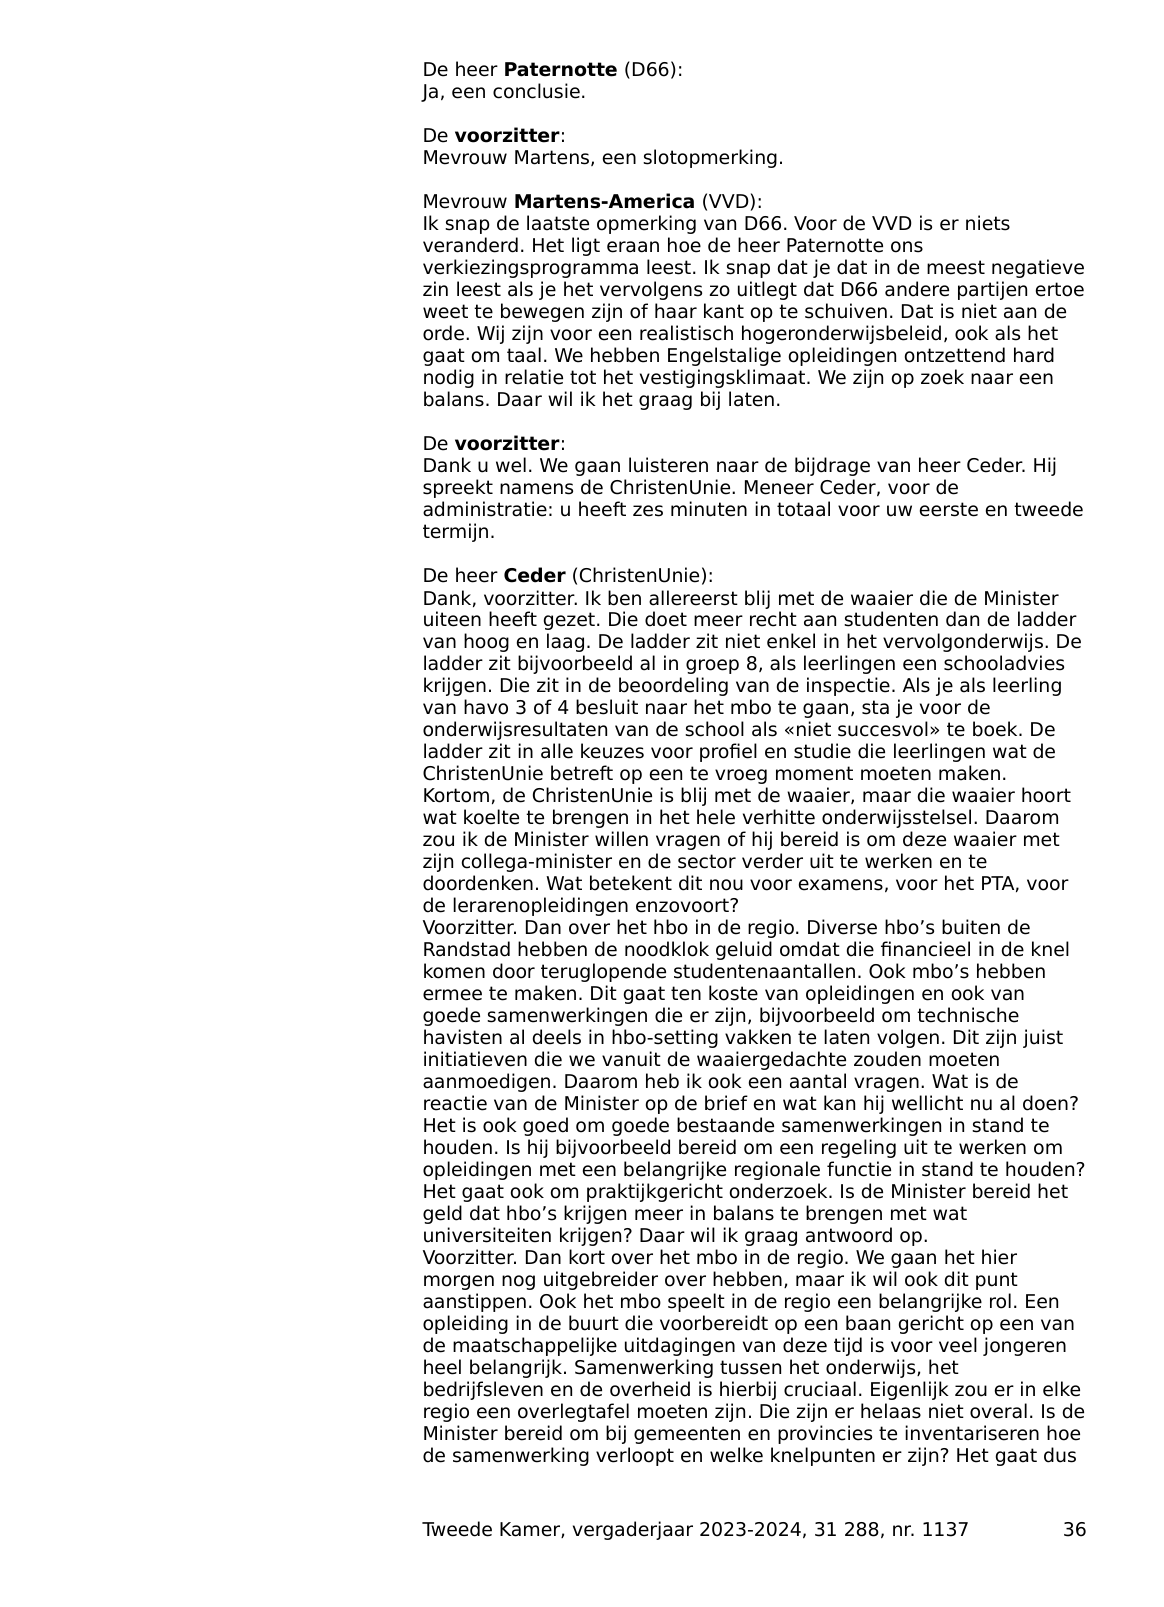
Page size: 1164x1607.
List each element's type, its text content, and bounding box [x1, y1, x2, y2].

text Dank, voorzitter. Ik ben allereerst blij met de waaier die de Minister uiteen heeft gezet. Die doet meer recht aan studenten dan de ladder van hoog en laag. De ladder zit niet enkel in het vervolgonderwijs. De ladder zit bijvoorbeeld al in groep 8, als leerlingen een schooladvies krijgen. Die zit in de beoordeling van de inspectie. Als je als leerling van havo 3 of 4 besluit naar het mbo te gaan, sta je voor de onderwijsresultaten van de school als «niet succesvol» te boek. De ladder zit in alle keuzes voor profiel en studie die leerlingen wat de ChristenUnie betreft op een te vroeg moment moeten maken. Kortom, de ChristenUnie is blij met de waaier, maar die waaier hoort wat koelte te brengen in het hele verhitte onderwijsstelsel. Daarom zou ik de Minister willen vragen of hij bereid is om deze waaier met zijn collega-minister en de sector verder uit te werken en te doordenken. Wat betekent dit nou voor examens, voor het PTA, voor de lerarenopleidingen enzovoort? [422, 587, 1087, 917]
text Ik snap de laatste opmerking van D66. Voor de VVD is er niets veranderd. Het ligt eraan hoe de heer Paternotte ons verkiezingsprogramma leest. Ik snap dat je dat in de meest negatieve zin leest als je het vervolgens zo uitlegt dat D66 andere partijen ertoe weet te bewegen zijn of haar kant op te schuiven. Dat is niet aan de orde. Wij zijn voor een realistisch hogeronderwijsbeleid, ook als het gaat om taal. We hebben Engelstalige opleidingen ontzettend hard nodig in relatie tot het vestigingsklimaat. We zijn op zoek naar een balans. Daar wil ik het graag bij laten. [422, 213, 1087, 411]
text Voorzitter. Dan kort over het mbo in de regio. We gaan het hier morgen nog uitgebreider over hebben, maar ik wil ook dit punt aanstippen. Ook het mbo speelt in de regio een belangrijke rol. Een opleiding in de buurt die voorbereidt op een baan gericht op een van de maatschappelijke uitdagingen van deze tijd is voor veel jongeren heel belangrijk. Samenwerking tussen het onderwijs, het bedrijfsleven en de overheid is hierbij cruciaal. Eigenlijk zou er in elke regio een overlegtafel moeten zijn. Die zijn er helaas niet overal. Is de Minister bereid om bij gemeenten en provincies te inventariseren hoe de samenwerking verloopt en welke knelpunten er zijn? Het gaat dus [422, 1247, 1087, 1467]
text Voorzitter. Dan over het hbo in de regio. Diverse hbo’s buiten de Randstad hebben de noodklok geluid omdat die financieel in de knel komen door teruglopende studentenaantallen. Ook mbo’s hebben ermee te maken. Dit gaat ten koste van opleidingen en ook van goede samenwerkingen die er zijn, bijvoorbeeld om technische havisten al deels in hbo-setting vakken te laten volgen. Dit zijn juist initiatieven die we vanuit de waaiergedachte zouden moeten aanmoedigen. Daarom heb ik ook een aantal vragen. Wat is de reactie van de Minister op de brief en wat kan hij wellicht nu al doen? Het is ook goed om goede bestaande samenwerkingen in stand te houden. Is hij bijvoorbeeld bereid om een regeling uit te werken om opleidingen met een belangrijke regionale functie in stand te houden? Het gaat ook om praktijkgericht onderzoek. Is de Minister bereid het geld dat hbo’s krijgen meer in balans te brengen met wat universiteiten krijgen? Daar wil ik graag antwoord op. [422, 917, 1087, 1247]
text Ja, een conclusie. [422, 81, 1087, 103]
text De voorzitter: [422, 433, 1087, 455]
text De heer Paternotte (D66): [422, 59, 1087, 81]
text Mevrouw Martens-America (VVD): [422, 191, 1087, 213]
text De heer Ceder (ChristenUnie): [422, 565, 1087, 587]
text Dank u wel. We gaan luisteren naar de bijdrage van heer Ceder. Hij spreekt namens de ChristenUnie. Meneer Ceder, voor de administratie: u heeft zes minuten in totaal voor uw eerste en tweede termijn. [422, 455, 1087, 543]
text De voorzitter: [422, 125, 1087, 147]
text Mevrouw Martens, een slotopmerking. [422, 147, 1087, 169]
